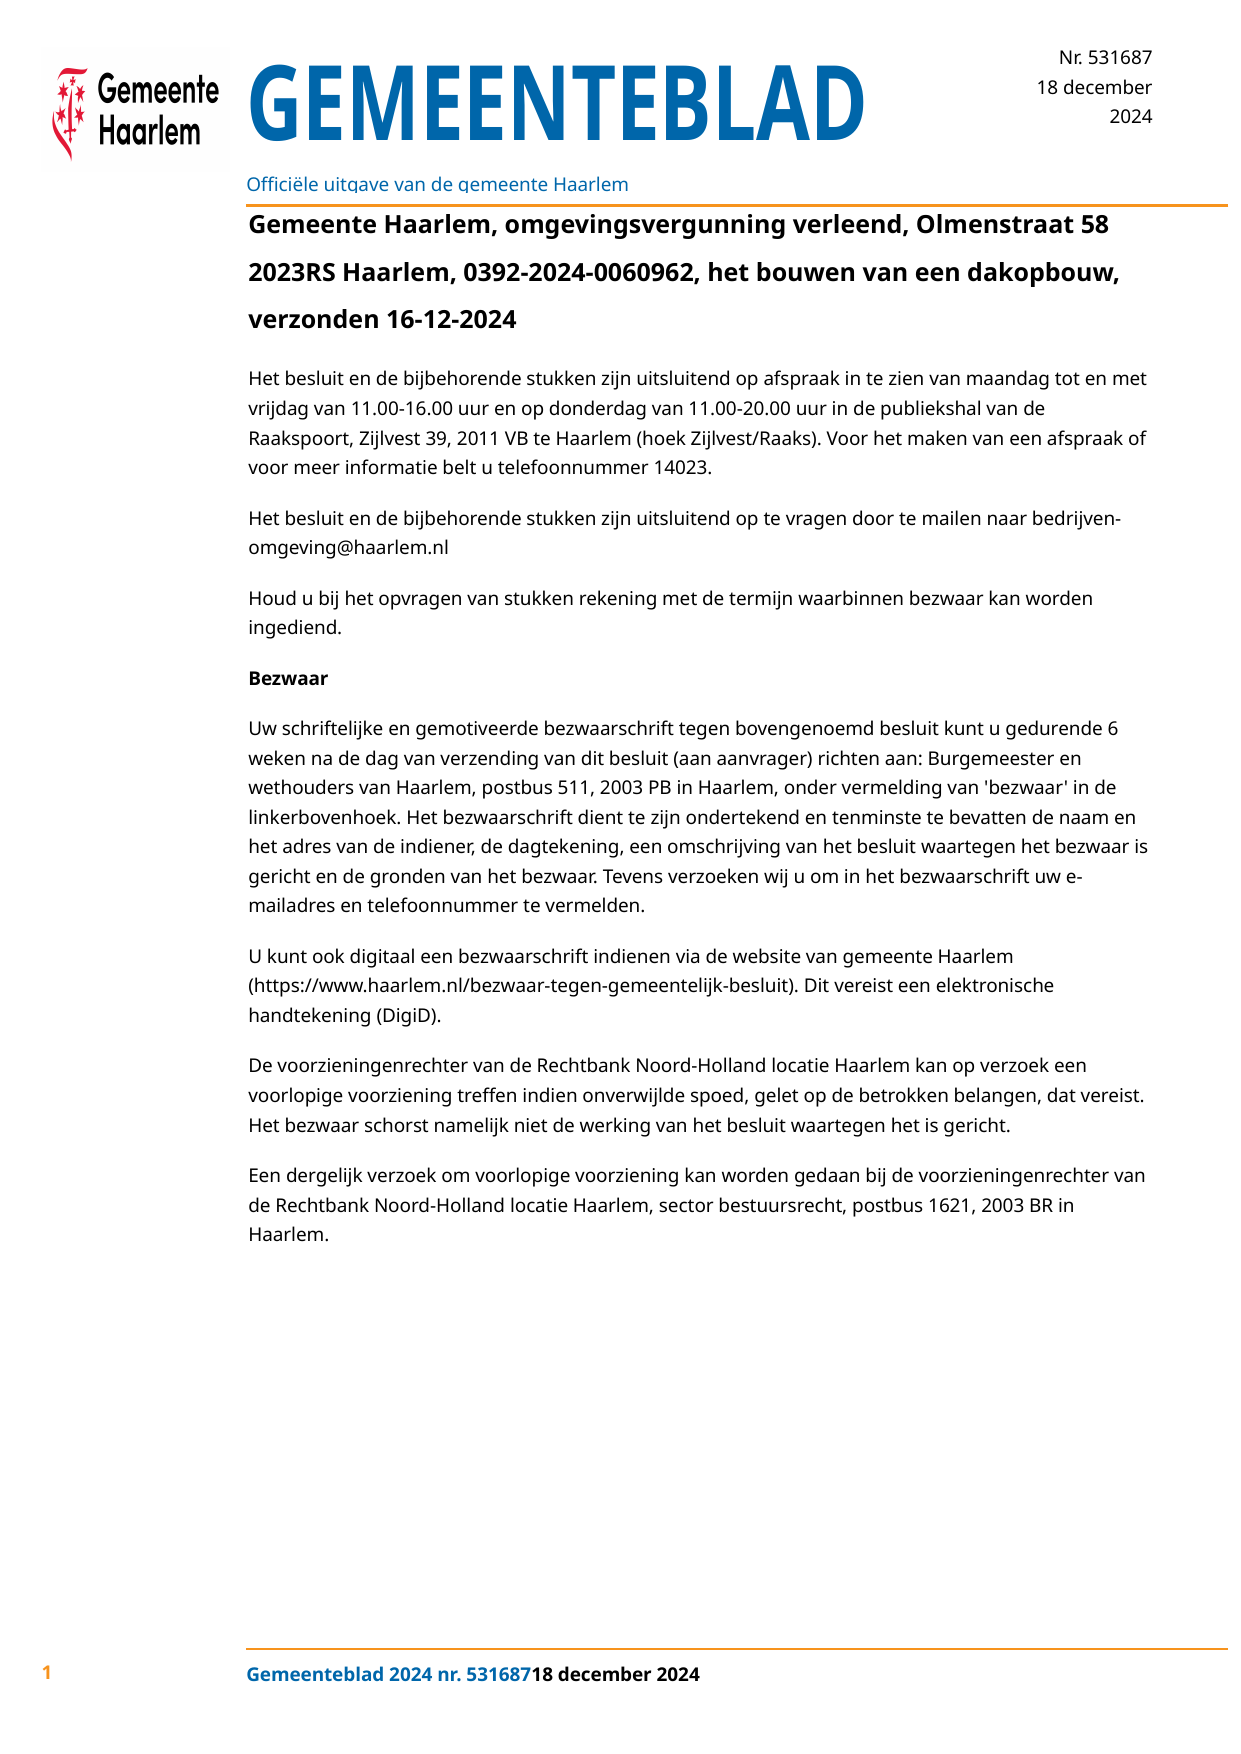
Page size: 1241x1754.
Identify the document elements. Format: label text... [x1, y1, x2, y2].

picture [41, 47, 231, 172]
text Gemeente Haarlem, omgevingsvergunning verleend, Olmenstraat 58 2023RS Haarlem, 0392-2024-0060962, het bouwen van een dakopbouw, verzonden 16-12-2024 [248, 207, 1152, 336]
text Houd u bij het opvragen van stukken rekening met de termijn waarbinnen bezwaar kan worden ingediend. [248, 585, 1152, 640]
text De voorzieningenrechter van de Rechtbank Noord-Holland locatie Haarlem kan op verzoek een voorlopige voorziening treffen indien onverwijlde spoed, gelet op de betrokken belangen, dat vereist. Het bezwaar schorst namelijk niet de werking van het besluit waartegen het is gericht. [248, 1053, 1152, 1137]
text Bezwaar [248, 665, 1152, 690]
text U kunt ook digitaal een bezwaarschrift indienen via de website van gemeente Haarlem (https://www.haarlem.nl/bezwaar-tegen-gemeentelijk-besluit). Dit vereist een elektronische handtekening (DigiD). [248, 943, 1152, 1028]
text Het besluit en de bijbehorende stukken zijn uitsluitend op afspraak in te zien van maandag tot en met vrijdag van 11.00-16.00 uur en op donderdag van 11.00-20.00 uur in de publiekshal van de Raakspoort, Zijlvest 39, 2011 VB te Haarlem (hoek Zijlvest/Raaks). Voor het maken van een afspraak of voor meer informatie belt u telefoonnummer 14023. [248, 366, 1152, 480]
text Uw schriftelijke en gemotiveerde bezwaarschrift tegen bovengenoemd besluit kunt u gedurende 6 weken na de dag van verzending van dit besluit (aan aanvrager) richten aan: Burgemeester en wethouders van Haarlem, postbus 511, 2003 PB in Haarlem, onder vermelding van 'bezwaar' in de linkerbovenhoek. Het bezwaarschrift dient te zijn ondertekend en tenminste te bevatten de naam en het adres van de indiener, de dagtekening, een omschrijving van het besluit waartegen het bezwaar is gericht en de gronden van het bezwaar. Tevens verzoeken wij u om in het bezwaarschrift uw e-mailadres en telefoonnummer te vermelden. [248, 715, 1152, 918]
text Het besluit en de bijbehorende stukken zijn uitsluitend op te vragen door te mailen naar bedrijven-omgeving@haarlem.nl [248, 505, 1152, 560]
text Een dergelijk verzoek om voorlopige voorziening kan worden gedaan bij de voorzieningenrechter van de Rechtbank Noord-Holland locatie Haarlem, sector bestuursrecht, postbus 1621, 2003 BR in Haarlem. [248, 1162, 1152, 1247]
